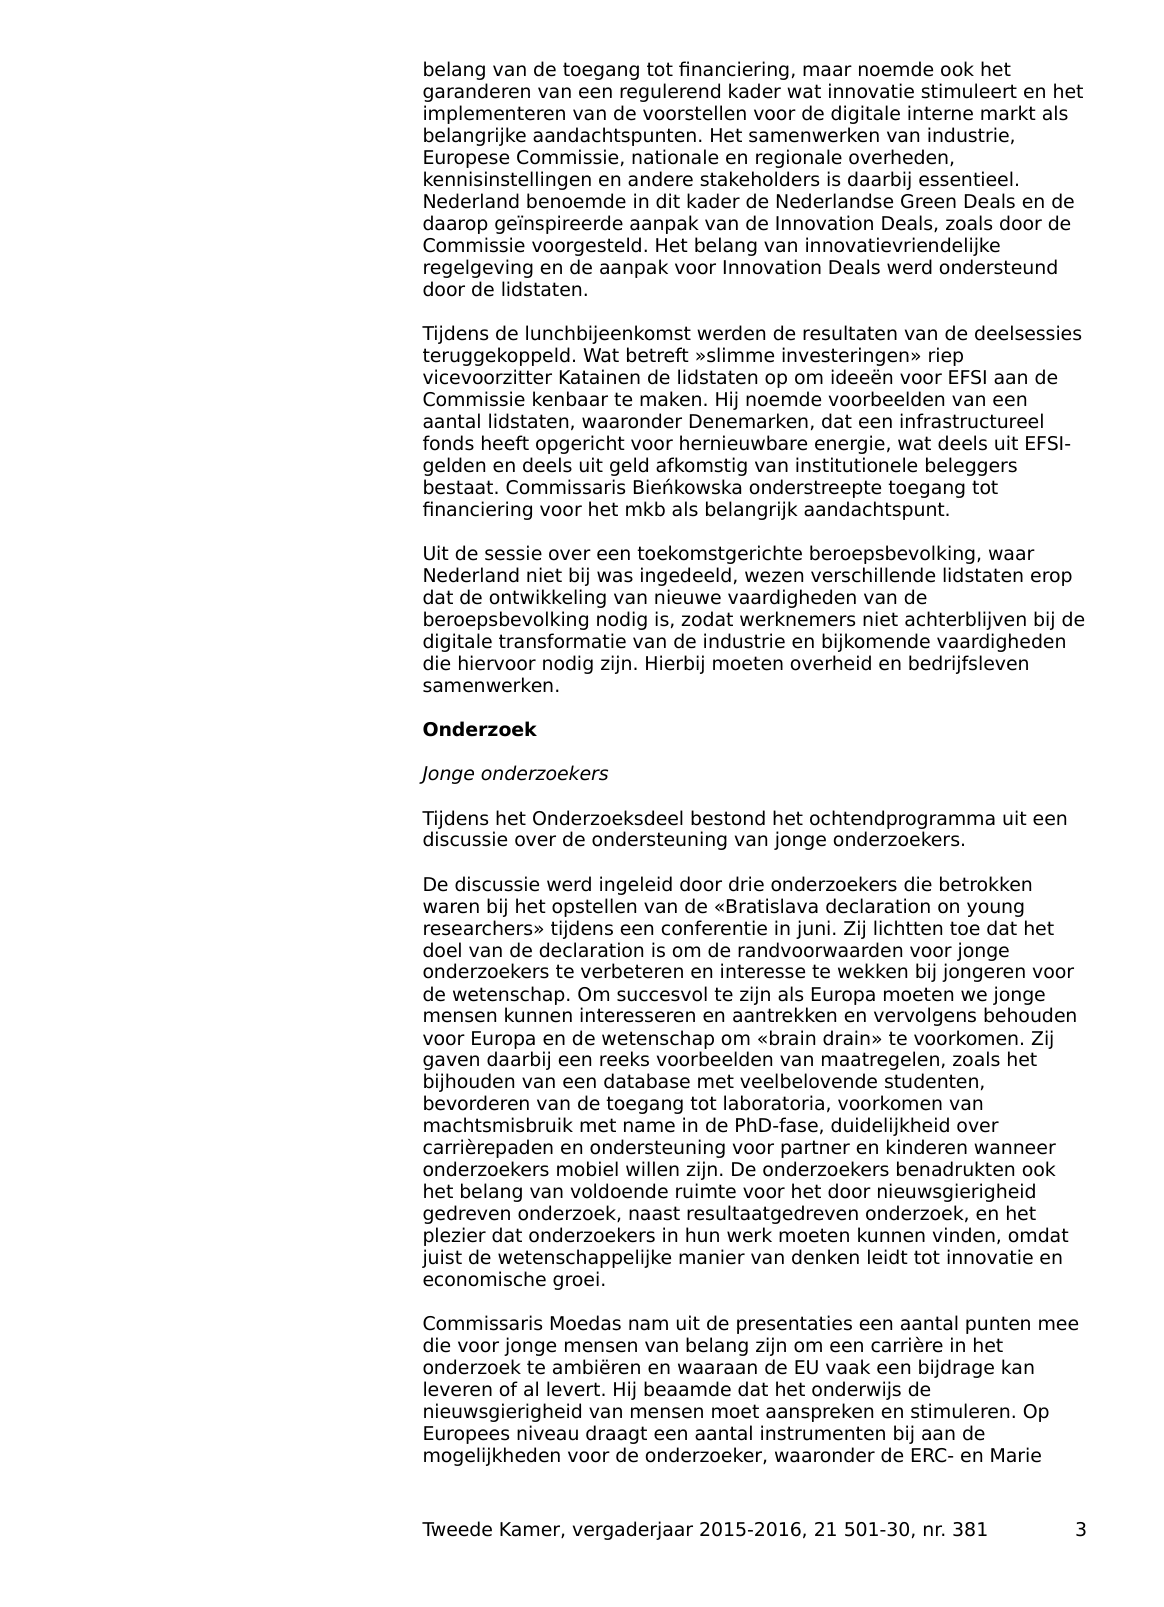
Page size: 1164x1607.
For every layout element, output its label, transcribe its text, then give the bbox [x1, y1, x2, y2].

subtitle Onderzoek [422, 719, 1087, 741]
text Commissaris Moedas nam uit de presentaties een aantal punten mee die voor jonge mensen van belang zijn om een carrière in het onderzoek te ambiëren en waaraan de EU vaak een bijdrage kan leveren of al levert. Hij beaamde dat het onderwijs de nieuwsgierigheid van mensen moet aanspreken en stimuleren. Op Europees niveau draagt een aantal instrumenten bij aan de mogelijkheden voor de onderzoeker, waaronder de ERC- en Marie [422, 1313, 1087, 1467]
text belang van de toegang tot financiering, maar noemde ook het garanderen van een regulerend kader wat innovatie stimuleert en het implementeren van de voorstellen voor de digitale interne markt als belangrijke aandachtspunten. Het samenwerken van industrie, Europese Commissie, nationale en regionale overheden, kennisinstellingen en andere stakeholders is daarbij essentieel. [422, 59, 1087, 191]
subtitle Jonge onderzoekers [422, 763, 1087, 785]
text Nederland benoemde in dit kader de Nederlandse Green Deals en de daarop geïnspireerde aanpak van de Innovation Deals, zoals door de Commissie voorgesteld. Het belang van innovatievriendelijke regelgeving en de aanpak voor Innovation Deals werd ondersteund door de lidstaten. [422, 191, 1087, 301]
text Tijdens het Onderzoeksdeel bestond het ochtendprogramma uit een discussie over de ondersteuning van jonge onderzoekers. [422, 807, 1087, 851]
text Uit de sessie over een toekomstgerichte beroepsbevolking, waar Nederland niet bij was ingedeeld, wezen verschillende lidstaten erop dat de ontwikkeling van nieuwe vaardigheden van de beroepsbevolking nodig is, zodat werknemers niet achterblijven bij de digitale transformatie van de industrie en bijkomende vaardigheden die hiervoor nodig zijn. Hierbij moeten overheid en bedrijfsleven samenwerken. [422, 543, 1087, 697]
text De discussie werd ingeleid door drie onderzoekers die betrokken waren bij het opstellen van de «Bratislava declaration on young researchers» tijdens een conferentie in juni. Zij lichtten toe dat het doel van de declaration is om de randvoorwaarden voor jonge onderzoekers te verbeteren en interesse te wekken bij jongeren voor de wetenschap. Om succesvol te zijn als Europa moeten we jonge mensen kunnen interesseren en aantrekken en vervolgens behouden voor Europa en de wetenschap om «brain drain» te voorkomen. Zij gaven daarbij een reeks voorbeelden van maatregelen, zoals het bijhouden van een database met veelbelovende studenten, bevorderen van de toegang tot laboratoria, voorkomen van machtsmisbruik met name in de PhD-fase, duidelijkheid over carrièrepaden en ondersteuning voor partner en kinderen wanneer onderzoekers mobiel willen zijn. De onderzoekers benadrukten ook het belang van voldoende ruimte voor het door nieuwsgierigheid gedreven onderzoek, naast resultaatgedreven onderzoek, en het plezier dat onderzoekers in hun werk moeten kunnen vinden, omdat juist de wetenschappelijke manier van denken leidt tot innovatie en economische groei. [422, 873, 1087, 1291]
text Tijdens de lunchbijeenkomst werden de resultaten van de deelsessies teruggekoppeld. Wat betreft »slimme investeringen» riep vicevoorzitter Katainen de lidstaten op om ideeën voor EFSI aan de Commissie kenbaar te maken. Hij noemde voorbeelden van een aantal lidstaten, waaronder Denemarken, dat een infrastructureel fonds heeft opgericht voor hernieuwbare energie, wat deels uit EFSI-gelden en deels uit geld afkomstig van institutionele beleggers bestaat. Commissaris Bieńkowska onderstreepte toegang tot financiering voor het mkb als belangrijk aandachtspunt. [422, 323, 1087, 521]
